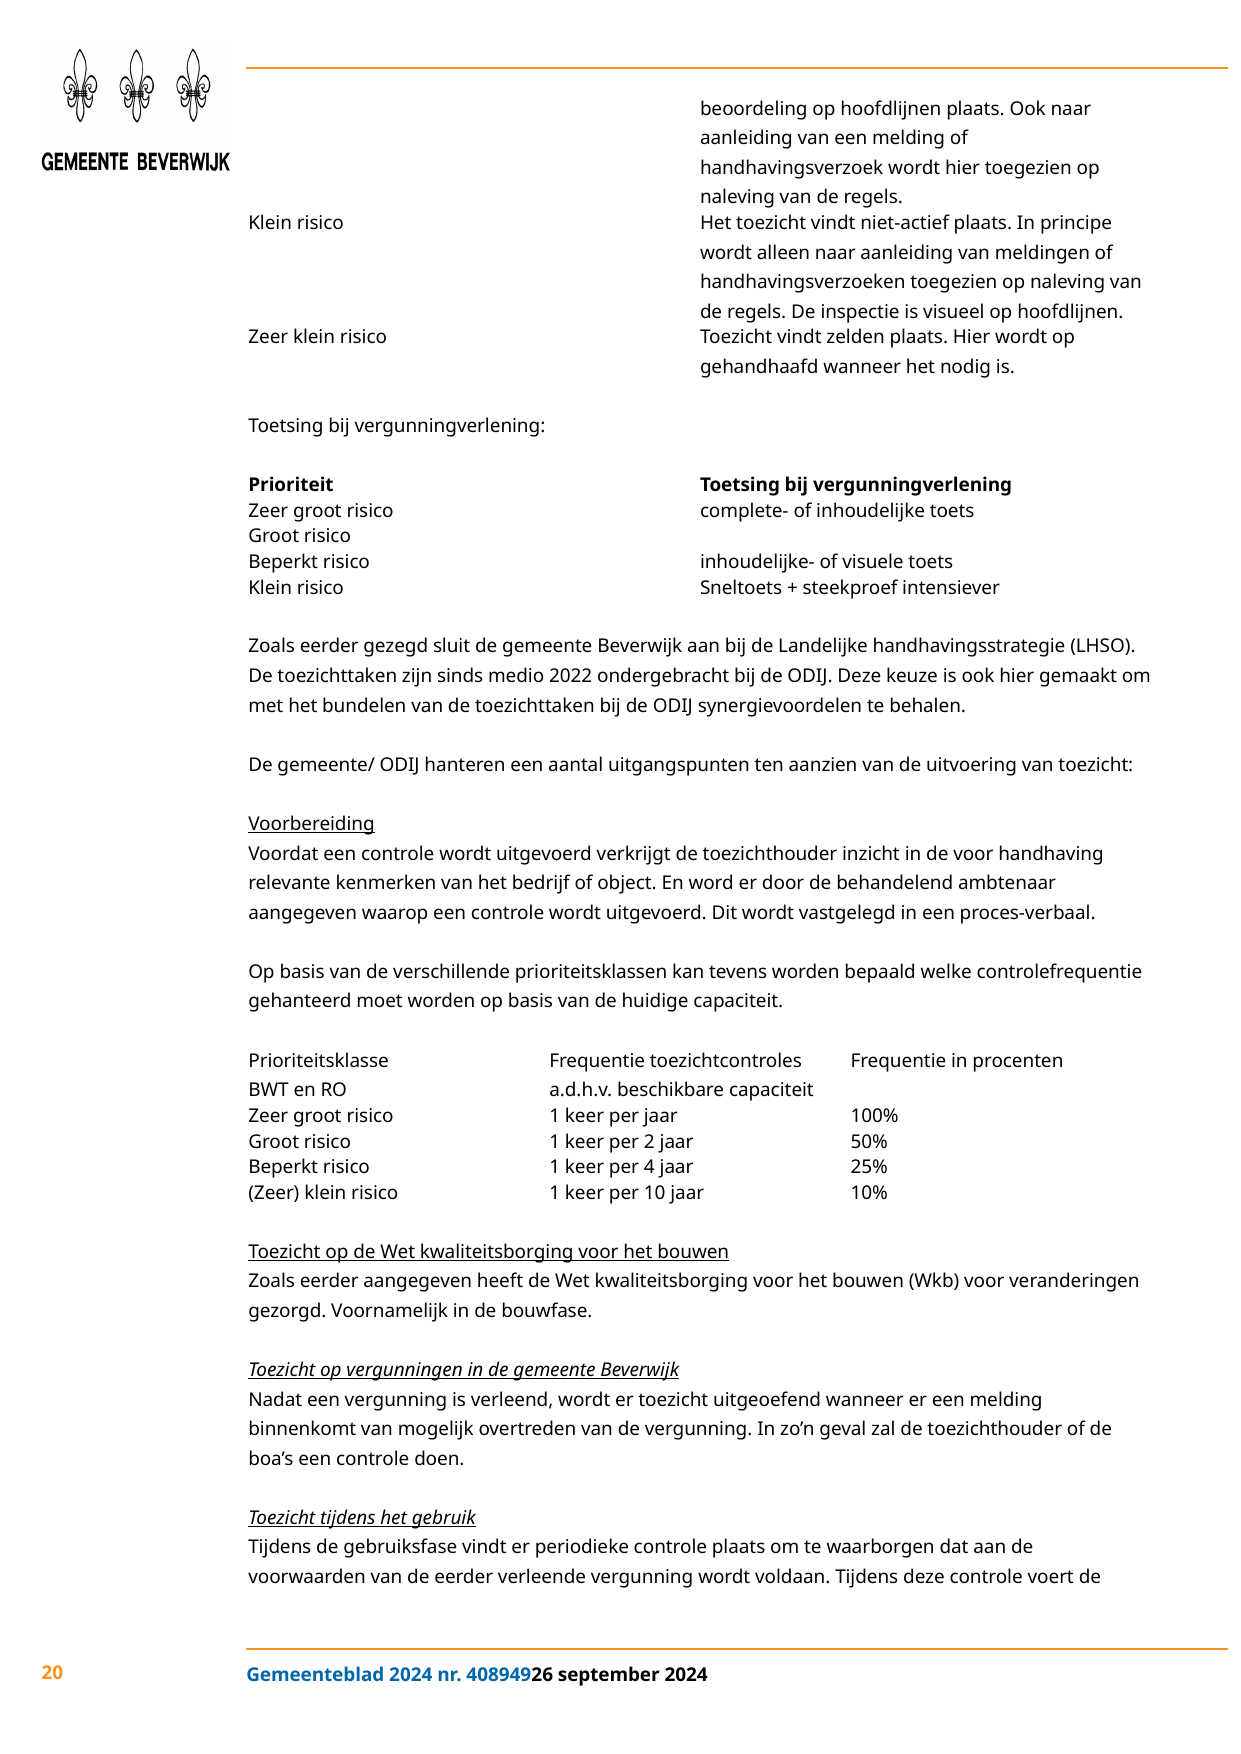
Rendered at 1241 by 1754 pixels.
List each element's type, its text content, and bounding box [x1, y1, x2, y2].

text Zoals eerder gezegd sluit de gemeente Beverwijk aan bij de Landelijke handhavingsstrategie (LHSO). De toezichttaken zijn sinds medio 2022 ondergebracht bij de ODIJ. Deze keuze is ook hier gemaakt om met het bundelen van de toezichttaken bij de ODIJ synergievoordelen te behalen. [248, 633, 1152, 717]
text Toetsing bij vergunningverlening: [248, 412, 1152, 438]
table_cell 1 keer per 10 jaar [549, 1179, 850, 1205]
table_header Toetsing bij vergunningverlening [700, 471, 1152, 497]
table_cell 100% [850, 1102, 1152, 1128]
table_cell [248, 95, 700, 209]
table_cell inhoudelijke- of visuele toets [700, 548, 1152, 574]
table_cell Zeer klein risico [248, 324, 700, 379]
table_cell Zeer groot risico [248, 497, 700, 523]
table_cell (Zeer) klein risico [248, 1179, 549, 1205]
text Op basis van de verschillende prioriteitsklassen kan tevens worden bepaald welke controlefrequentie gehanteerd moet worden op basis van de huidige capaciteit. [248, 958, 1152, 1013]
text Toezicht op vergunningen in de gemeente Beverwijk [248, 1356, 1152, 1382]
table_cell 1 keer per jaar [549, 1102, 850, 1128]
picture [41, 47, 231, 172]
text De gemeente/ ODIJ hanteren een aantal uitgangspunten ten aanzien van de uitvoering van toezicht: [248, 751, 1152, 777]
table_cell beoordeling op hoofdlijnen plaats. Ook naar aanleiding van een melding of handhavingsverzoek wordt hier toegezien op naleving van de regels. [700, 95, 1152, 209]
table_cell Groot risico [248, 523, 700, 548]
table_cell Groot risico [248, 1128, 549, 1154]
table_header Frequentie toezichtcontroles a.d.h.v. beschikbare capaciteit [549, 1047, 850, 1102]
table_cell Beperkt risico [248, 1154, 549, 1179]
text Voordat een controle wordt uitgevoerd verkrijgt de toezichthouder inzicht in de voor handhaving relevante kenmerken van het bedrijf of object. En word er door de behandelend ambtenaar aangegeven waarop een controle wordt uitgevoerd. Dit wordt vastgelegd in een proces-verbaal. [248, 840, 1152, 924]
table_cell Klein risico [248, 209, 700, 324]
table_cell 1 keer per 2 jaar [549, 1128, 850, 1154]
table_cell 1 keer per 4 jaar [549, 1154, 850, 1179]
table_cell Klein risico [248, 574, 700, 600]
text Toezicht op de Wet kwaliteitsborging voor het bouwen [248, 1238, 1152, 1264]
text Nadat een vergunning is verleend, wordt er toezicht uitgeoefend wanneer er een melding binnenkomt van mogelijk overtreden van de vergunning. In zo’n geval zal de toezichthouder of de boa’s een controle doen. [248, 1386, 1152, 1471]
table_cell 50% [850, 1128, 1152, 1154]
text Zoals eerder aangegeven heeft de Wet kwaliteitsborging voor het bouwen (Wkb) voor veranderingen gezorgd. Voornamelijk in de bouwfase. [248, 1267, 1152, 1323]
text Tijdens de gebruiksfase vindt er periodieke controle plaats om te waarborgen dat aan de voorwaarden van de eerder verleende vergunning wordt voldaan. Tijdens deze controle voert de [248, 1534, 1152, 1589]
table_header Prioriteit [248, 471, 700, 497]
table_cell Het toezicht vindt niet-actief plaats. In principe wordt alleen naar aanleiding van meldingen of handhavingsverzoeken toegezien op naleving van de regels. De inspectie is visueel op hoofdlijnen. [700, 209, 1152, 324]
table_header Prioriteitsklasse BWT en RO [248, 1047, 549, 1102]
table_cell Beperkt risico [248, 548, 700, 574]
table_cell Sneltoets + steekproef intensiever [700, 574, 1152, 600]
table_cell 25% [850, 1154, 1152, 1179]
table_cell 10% [850, 1179, 1152, 1205]
table_cell Zeer groot risico [248, 1102, 549, 1128]
table_cell complete- of inhoudelijke toets [700, 497, 1152, 548]
table_cell Toezicht vindt zelden plaats. Hier wordt op gehandhaafd wanneer het nodig is. [700, 324, 1152, 379]
text Toezicht tijdens het gebruik [248, 1504, 1152, 1530]
text Voorbereiding [248, 810, 1152, 836]
table_header Frequentie in procenten [850, 1047, 1152, 1102]
